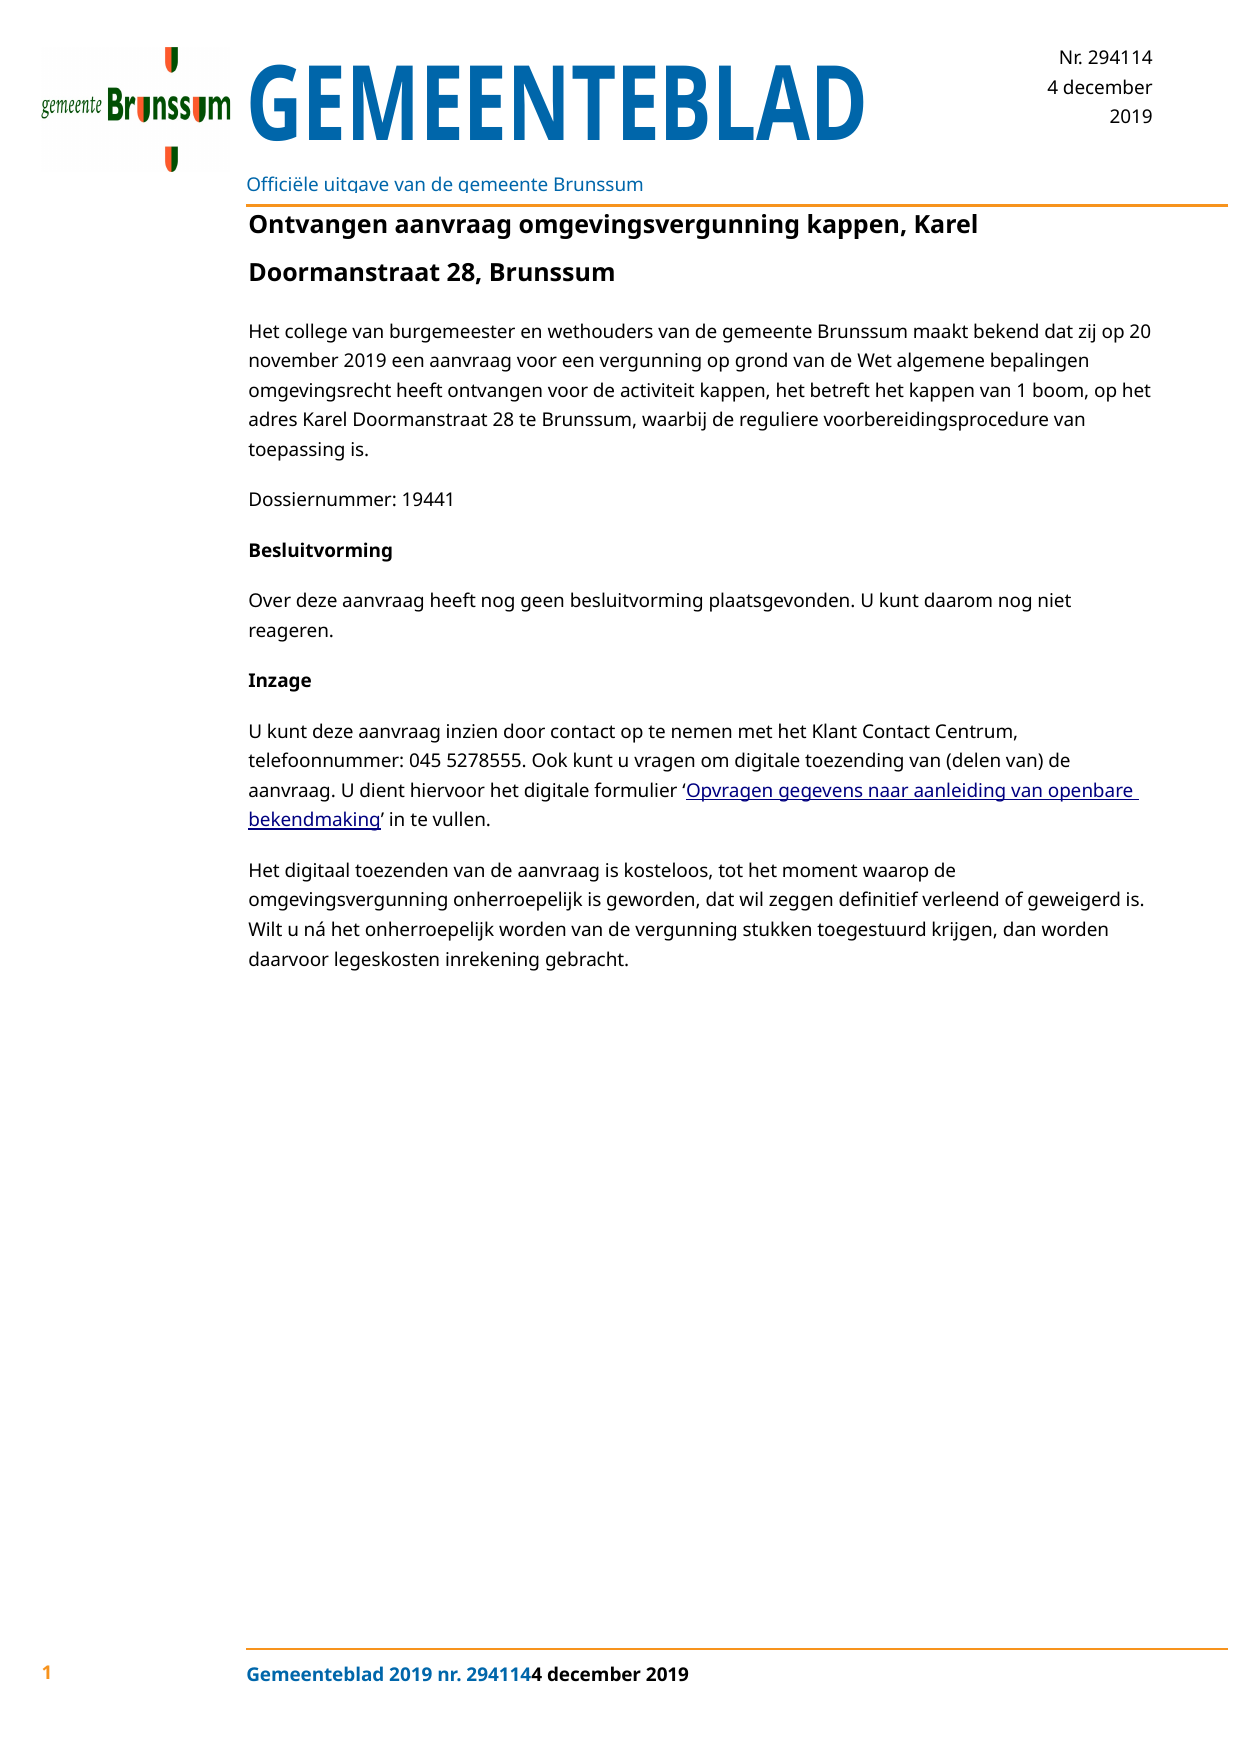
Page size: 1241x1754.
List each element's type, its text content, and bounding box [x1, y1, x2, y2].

text Inzage [248, 667, 1152, 693]
text U kunt deze aanvraag inzien door contact op te nemen met het Klant Contact Centrum, telefoonnummer: 045 5278555. Ook kunt u vragen om digitale toezending van (delen van) de aanvraag. U dient hiervoor het digitale formulier ‘Opvragen gegevens naar aanleiding van openbare bekendmaking’ in te vullen. [248, 718, 1152, 832]
text Besluitvorming [248, 537, 1152, 563]
text Het digitaal toezenden van de aanvraag is kosteloos, tot het moment waarop de omgevingsvergunning onherroepelijk is geworden, dat wil zeggen definitief verleend of geweigerd is. Wilt u ná het onherroepelijk worden van de vergunning stukken toegestuurd krijgen, dan worden daarvoor legeskosten inrekening gebracht. [248, 857, 1152, 972]
text Ontvangen aanvraag omgevingsvergunning kappen, Karel Doormanstraat 28, Brunssum [248, 207, 1152, 288]
text Het college van burgemeester en wethouders van de gemeente Brunssum maakt bekend dat zij op 20 november 2019 een aanvraag voor een vergunning op grond van de Wet algemene bepalingen omgevingsrecht heeft ontvangen voor de activiteit kappen, het betreft het kappen van 1 boom, op het adres Karel Doormanstraat 28 te Brunssum, waarbij de reguliere voorbereidingsprocedure van toepassing is. [248, 318, 1152, 462]
text Dossiernummer: 19441 [248, 487, 1152, 512]
text Over deze aanvraag heeft nog geen besluitvorming plaatsgevonden. U kunt daarom nog niet reageren. [248, 587, 1152, 643]
picture [41, 47, 231, 172]
